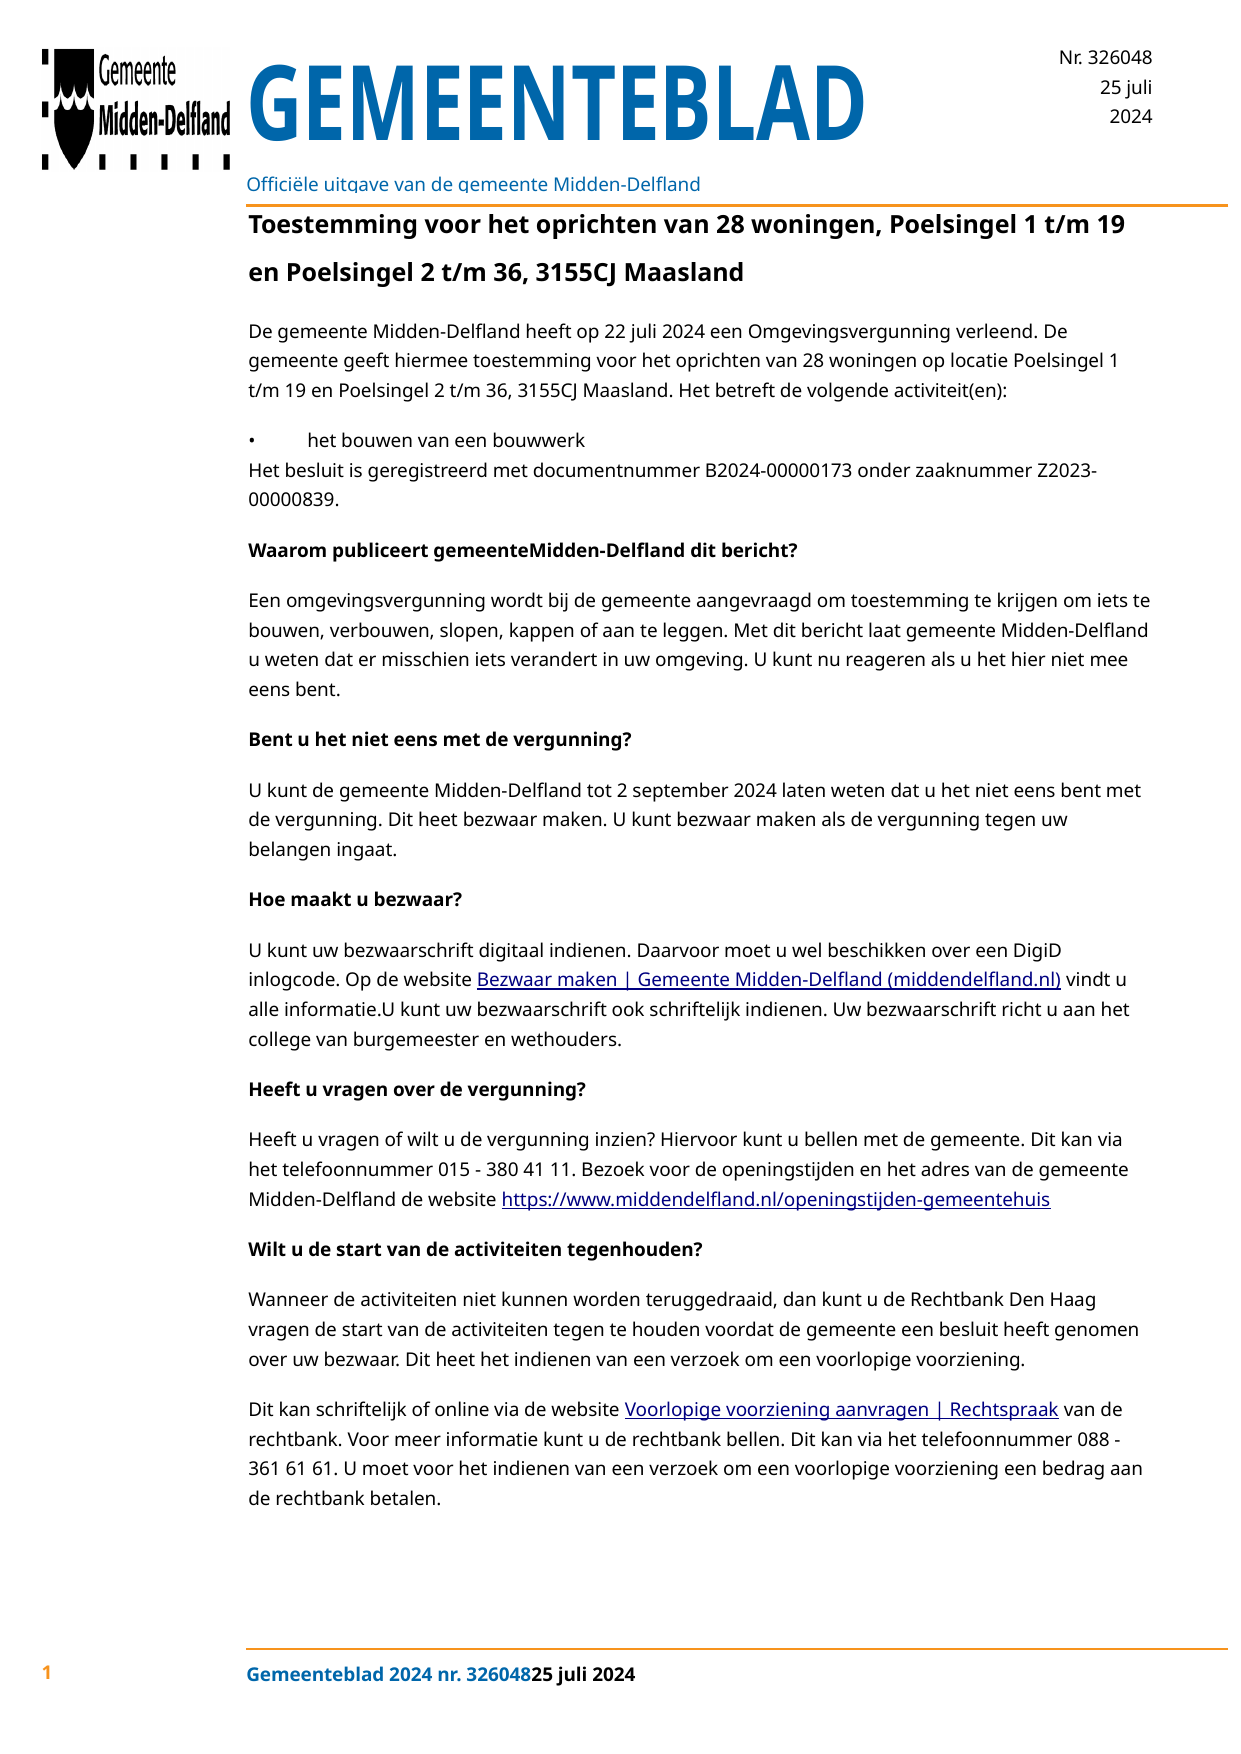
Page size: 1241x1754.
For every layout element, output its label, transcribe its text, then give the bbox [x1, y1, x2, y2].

text U kunt de gemeente Midden-Delfland tot 2 september 2024 laten weten dat u het niet eens bent met de vergunning. Dit heet bezwaar maken. U kunt bezwaar maken als de vergunning tegen uw belangen ingaat. [248, 777, 1152, 862]
text Wilt u de start van de activiteiten tegenhouden? [248, 1236, 1152, 1262]
text Heeft u vragen of wilt u de vergunning inzien? Hiervoor kunt u bellen met de gemeente. Dit kan via het telefoonnummer 015 - 380 41 11. Bezoek voor de openingstijden en het adres van de gemeente Midden-Delfland de website https://www.middendelfland.nl/openingstijden-gemeentehuis [248, 1127, 1152, 1212]
text Hoe maakt u bezwaar? [248, 887, 1152, 912]
text Een omgevingsvergunning wordt bij de gemeente aangevraagd om toestemming te krijgen om iets te bouwen, verbouwen, slopen, kappen of aan te leggen. Met dit bericht laat gemeente Midden-Delfland u weten dat er misschien iets verandert in uw omgeving. U kunt nu reageren als u het hier niet mee eens bent. [248, 587, 1152, 702]
text Het besluit is geregistreerd met documentnummer B2024-00000173 onder zaaknummer Z2023-00000839. [248, 457, 1152, 512]
text Heeft u vragen over de vergunning? [248, 1076, 1152, 1102]
text Waarom publiceert gemeenteMidden-Delfland dit bericht? [248, 537, 1152, 563]
picture [41, 47, 231, 172]
text Bent u het niet eens met de vergunning? [248, 727, 1152, 752]
text De gemeente Midden-Delfland heeft op 22 juli 2024 een Omgevingsvergunning verleend. De gemeente geeft hiermee toestemming voor het oprichten van 28 woningen op locatie Poelsingel 1 t/m 19 en Poelsingel 2 t/m 36, 3155CJ Maasland. Het betreft de volgende activiteit(en): [248, 318, 1152, 403]
text Wanneer de activiteiten niet kunnen worden teruggedraaid, dan kunt u de Rechtbank Den Haag vragen de start van de activiteiten tegen te houden voordat de gemeente een besluit heeft genomen over uw bezwaar. Dit heet het indienen van een verzoek om een voorlopige voorziening. [248, 1287, 1152, 1372]
list het bouwen van een bouwwerk [248, 427, 1152, 453]
text Dit kan schriftelijk of online via de website Voorlopige voorziening aanvragen | Rechtspraak van de rechtbank. Voor meer informatie kunt u de rechtbank bellen. Dit kan via het telefoonnummer 088 - 361 61 61. U moet voor het indienen van een verzoek om een voorlopige voorziening een bedrag aan de rechtbank betalen. [248, 1396, 1152, 1511]
text Toestemming voor het oprichten van 28 woningen, Poelsingel 1 t/m 19 en Poelsingel 2 t/m 36, 3155CJ Maasland [248, 207, 1152, 288]
text U kunt uw bezwaarschrift digitaal indienen. Daarvoor moet u wel beschikken over een DigiD inlogcode. Op de website Bezwaar maken | Gemeente Midden-Delfland (middendelfland.nl) vindt u alle informatie.U kunt uw bezwaarschrift ook schriftelijk indienen. Uw bezwaarschrift richt u aan het college van burgemeester en wethouders. [248, 937, 1152, 1052]
